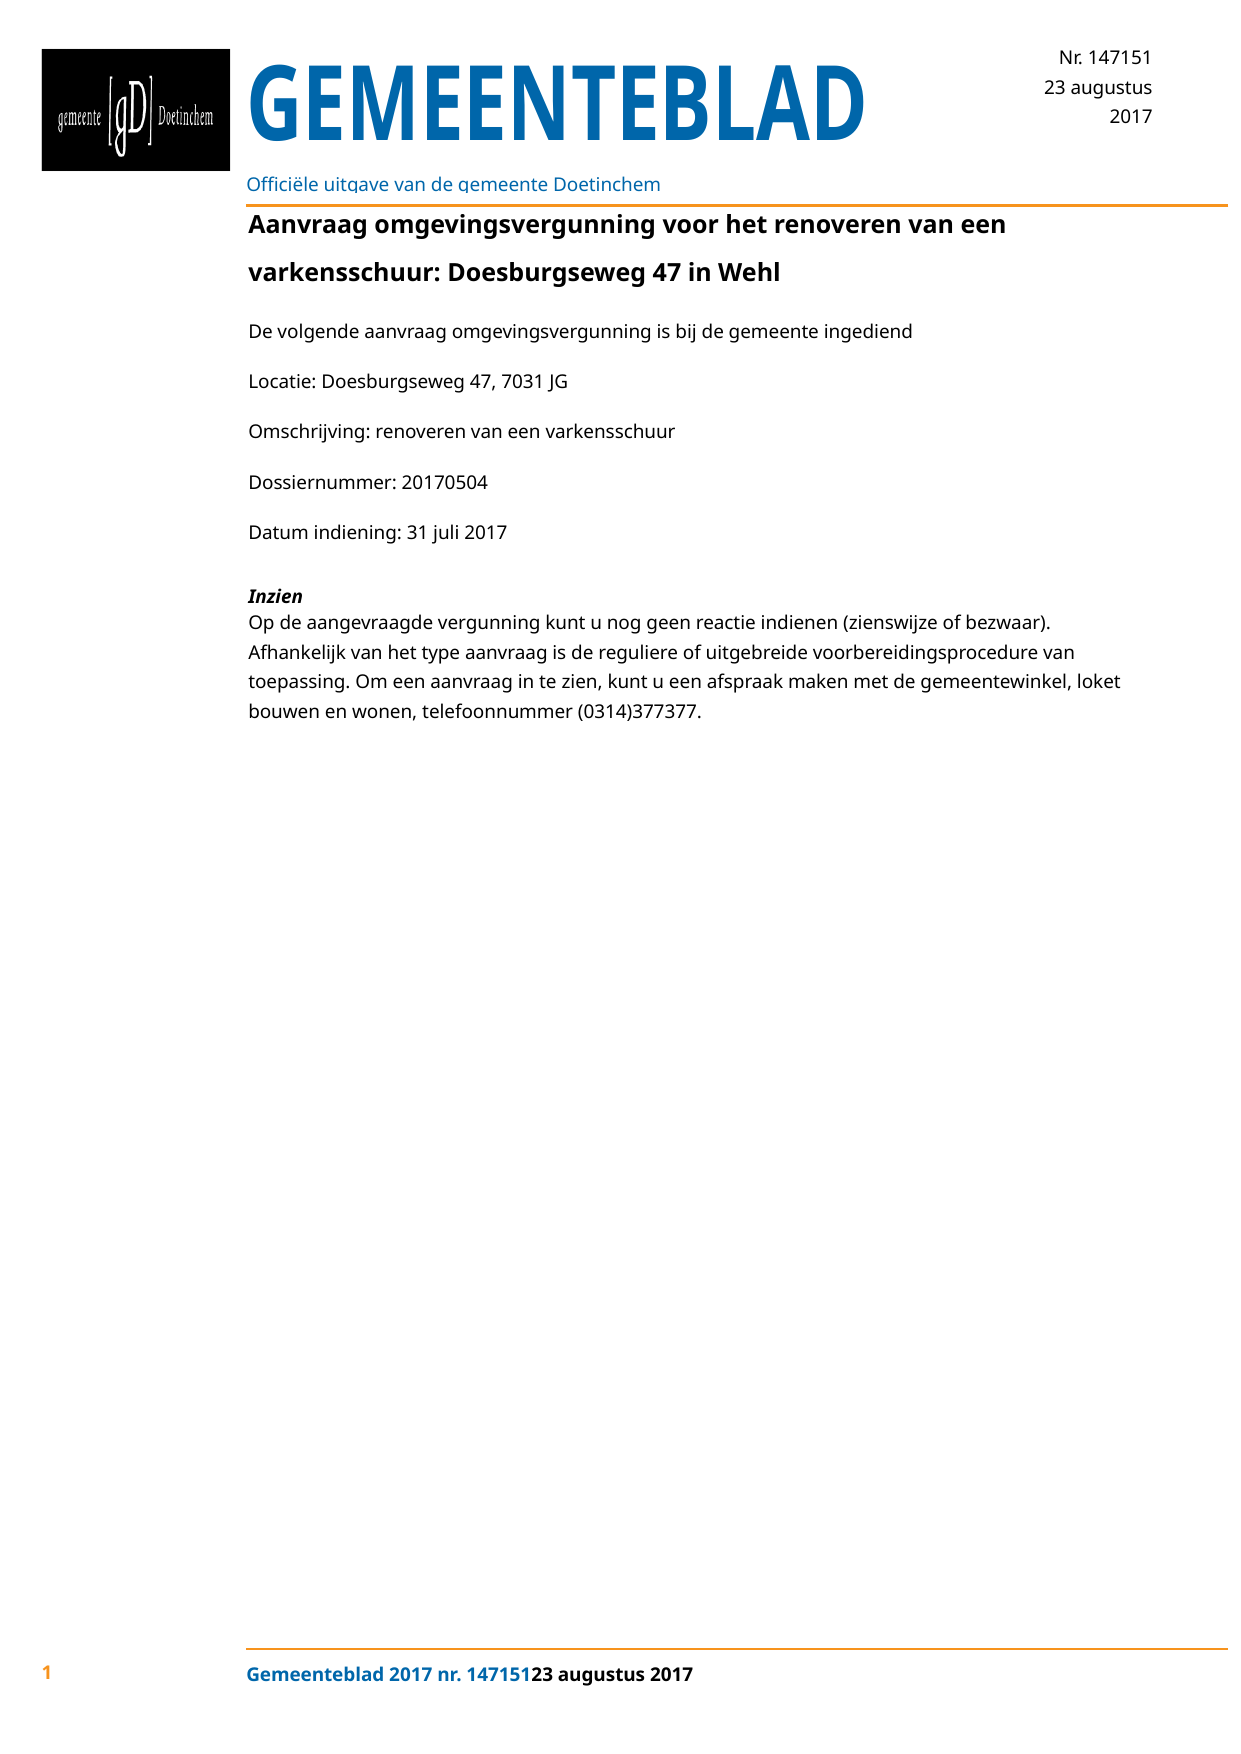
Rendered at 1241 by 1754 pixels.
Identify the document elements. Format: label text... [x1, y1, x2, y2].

text Datum indiening: 31 juli 2017 [248, 519, 1152, 545]
text Op de aangevraagde vergunning kunt u nog geen reactie indienen (zienswijze of bezwaar). Afhankelijk van het type aanvraag is de reguliere of uitgebreide voorbereidingsprocedure van toepassing. Om een aanvraag in te zien, kunt u een afspraak maken met de gemeentewinkel, loket bouwen en wonen, telefoonnummer (0314)377377. [248, 609, 1152, 724]
text Aanvraag omgevingsvergunning voor het renoveren van een varkensschuur: Doesburgseweg 47 in Wehl [248, 207, 1152, 288]
text Dossiernummer: 20170504 [248, 469, 1152, 495]
picture [41, 47, 231, 172]
text Inzien [248, 583, 1152, 609]
text De volgende aanvraag omgevingsvergunning is bij de gemeente ingediend [248, 318, 1152, 344]
text Locatie: Doesburgseweg 47, 7031 JG [248, 368, 1152, 394]
text Omschrijving: renoveren van een varkensschuur [248, 419, 1152, 444]
